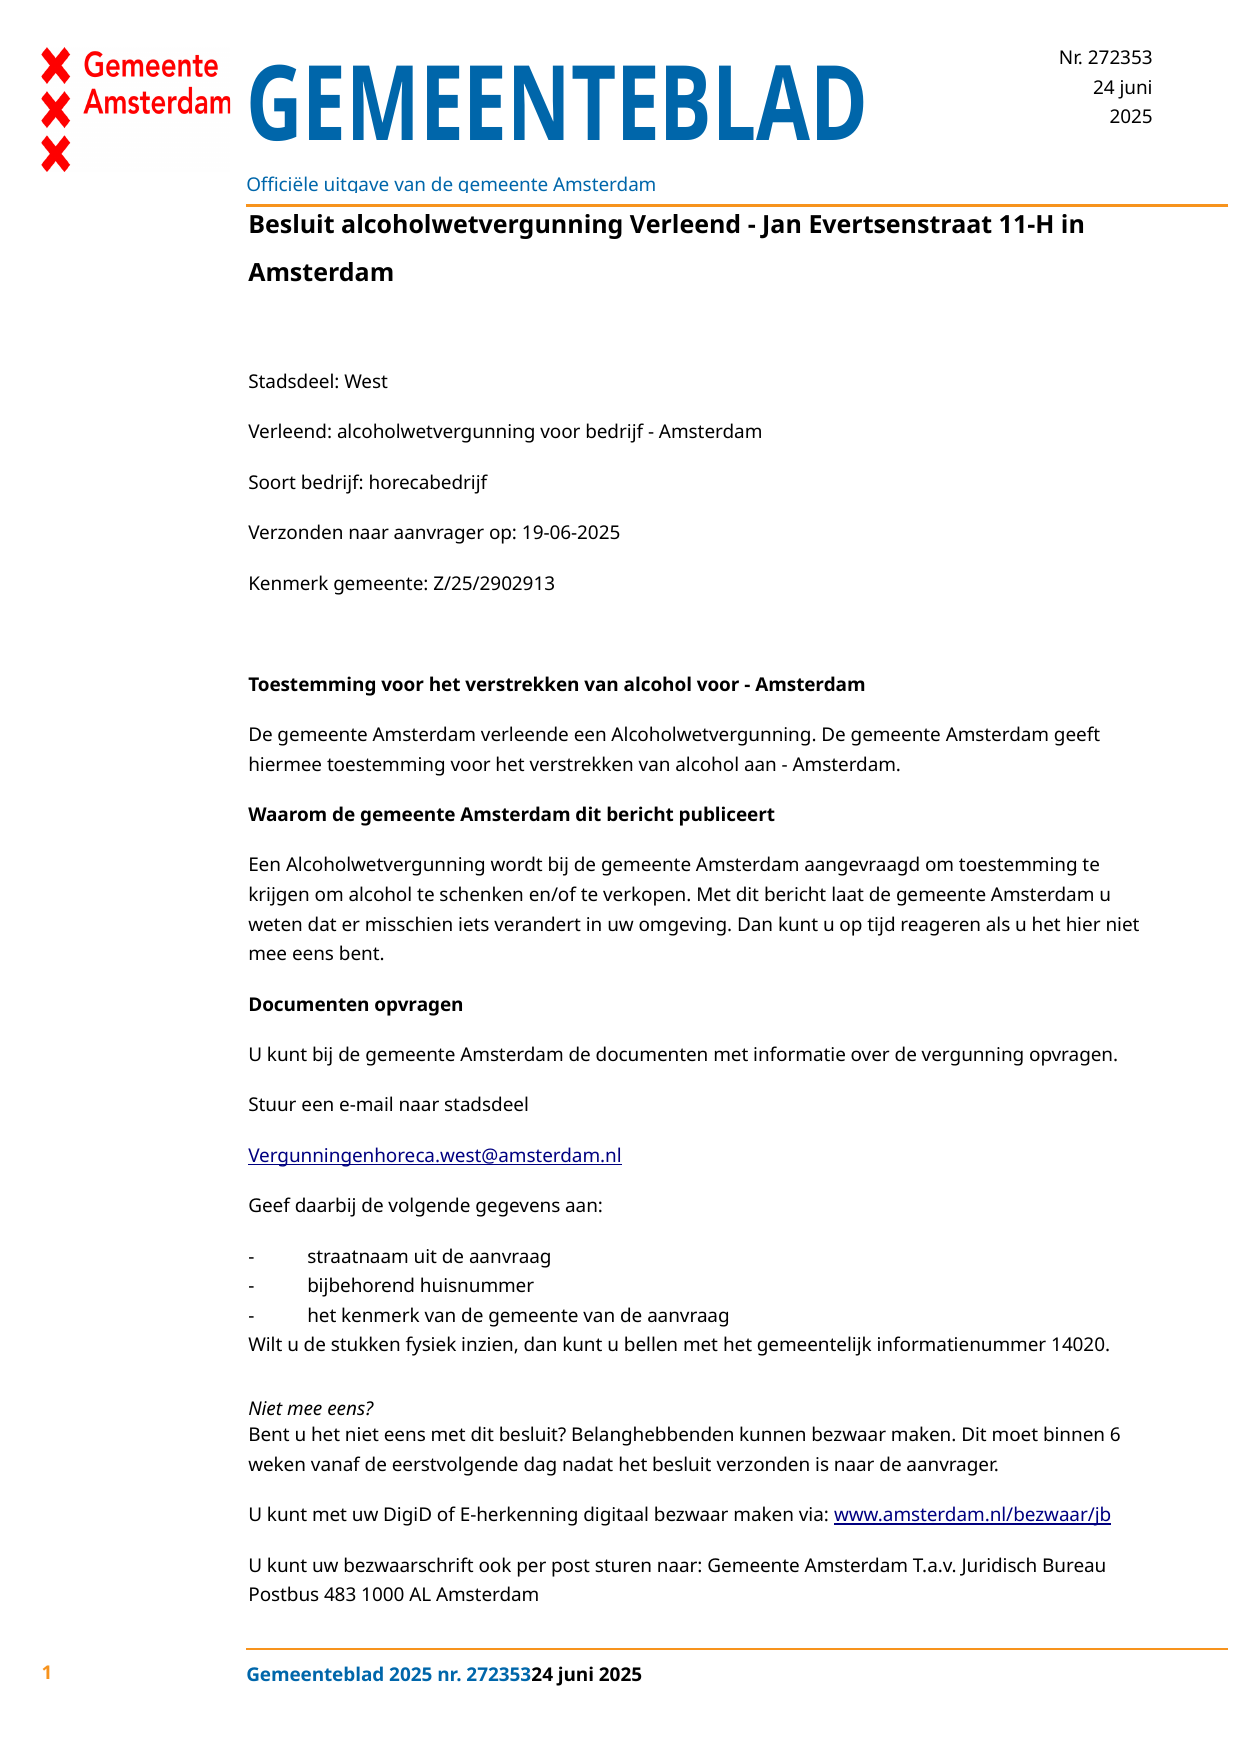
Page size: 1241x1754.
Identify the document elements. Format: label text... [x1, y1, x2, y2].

text U kunt bij de gemeente Amsterdam de documenten met informatie over de vergunning opvragen. [248, 1041, 1152, 1067]
list het kenmerk van de gemeente van de aanvraag [248, 1302, 1152, 1328]
text Verleend: alcoholwetvergunning voor bedrijf - Amsterdam [248, 419, 1152, 444]
text Besluit alcoholwetvergunning Verleend - Jan Evertsenstraat 11-H in Amsterdam [248, 207, 1152, 288]
text U kunt uw bezwaarschrift ook per post sturen naar: Gemeente Amsterdam T.a.v. Juridisch Bureau Postbus 483 1000 AL Amsterdam [248, 1552, 1152, 1607]
text Stadsdeel: West [248, 368, 1152, 394]
list bijbehorend huisnummer [248, 1272, 1152, 1298]
text Vergunningenhoreca.west@amsterdam.nl [248, 1142, 1152, 1168]
text Een Alcoholwetvergunning wordt bij de gemeente Amsterdam aangevraagd om toestemming te krijgen om alcohol te schenken en/of te verkopen. Met dit bericht laat de gemeente Amsterdam u weten dat er misschien iets verandert in uw omgeving. Dan kunt u op tijd reageren als u het hier niet mee eens bent. [248, 852, 1152, 966]
text De gemeente Amsterdam verleende een Alcoholwetvergunning. De gemeente Amsterdam geeft hiermee toestemming voor het verstrekken van alcohol aan - Amsterdam. [248, 721, 1152, 777]
text Soort bedrijf: horecabedrijf [248, 469, 1152, 495]
text Verzonden naar aanvrager op: 19-06-2025 [248, 519, 1152, 545]
text U kunt met uw DigiD of E-herkenning digitaal bezwaar maken via: www.amsterdam.nl/bezwaar/jb [248, 1501, 1152, 1527]
text Bent u het niet eens met dit besluit? Belanghebbenden kunnen bezwaar maken. Dit moet binnen 6 weken vanaf de eerstvolgende dag nadat het besluit verzonden is naar de aanvrager. [248, 1421, 1152, 1477]
text Stuur een e-mail naar stadsdeel [248, 1092, 1152, 1117]
text Wilt u de stukken fysiek inzien, dan kunt u bellen met het gemeentelijk informatienummer 14020. [248, 1332, 1152, 1357]
text Kenmerk gemeente: Z/25/2902913 [248, 570, 1152, 596]
text Waarom de gemeente Amsterdam dit bericht publiceert [248, 801, 1152, 827]
picture [41, 47, 231, 172]
text Documenten opvragen [248, 991, 1152, 1017]
text Geef daarbij de volgende gegevens aan: [248, 1192, 1152, 1218]
text Niet mee eens? [248, 1396, 1152, 1421]
list straatnaam uit de aanvraag [248, 1243, 1152, 1269]
text Toestemming voor het verstrekken van alcohol voor - Amsterdam [248, 671, 1152, 697]
